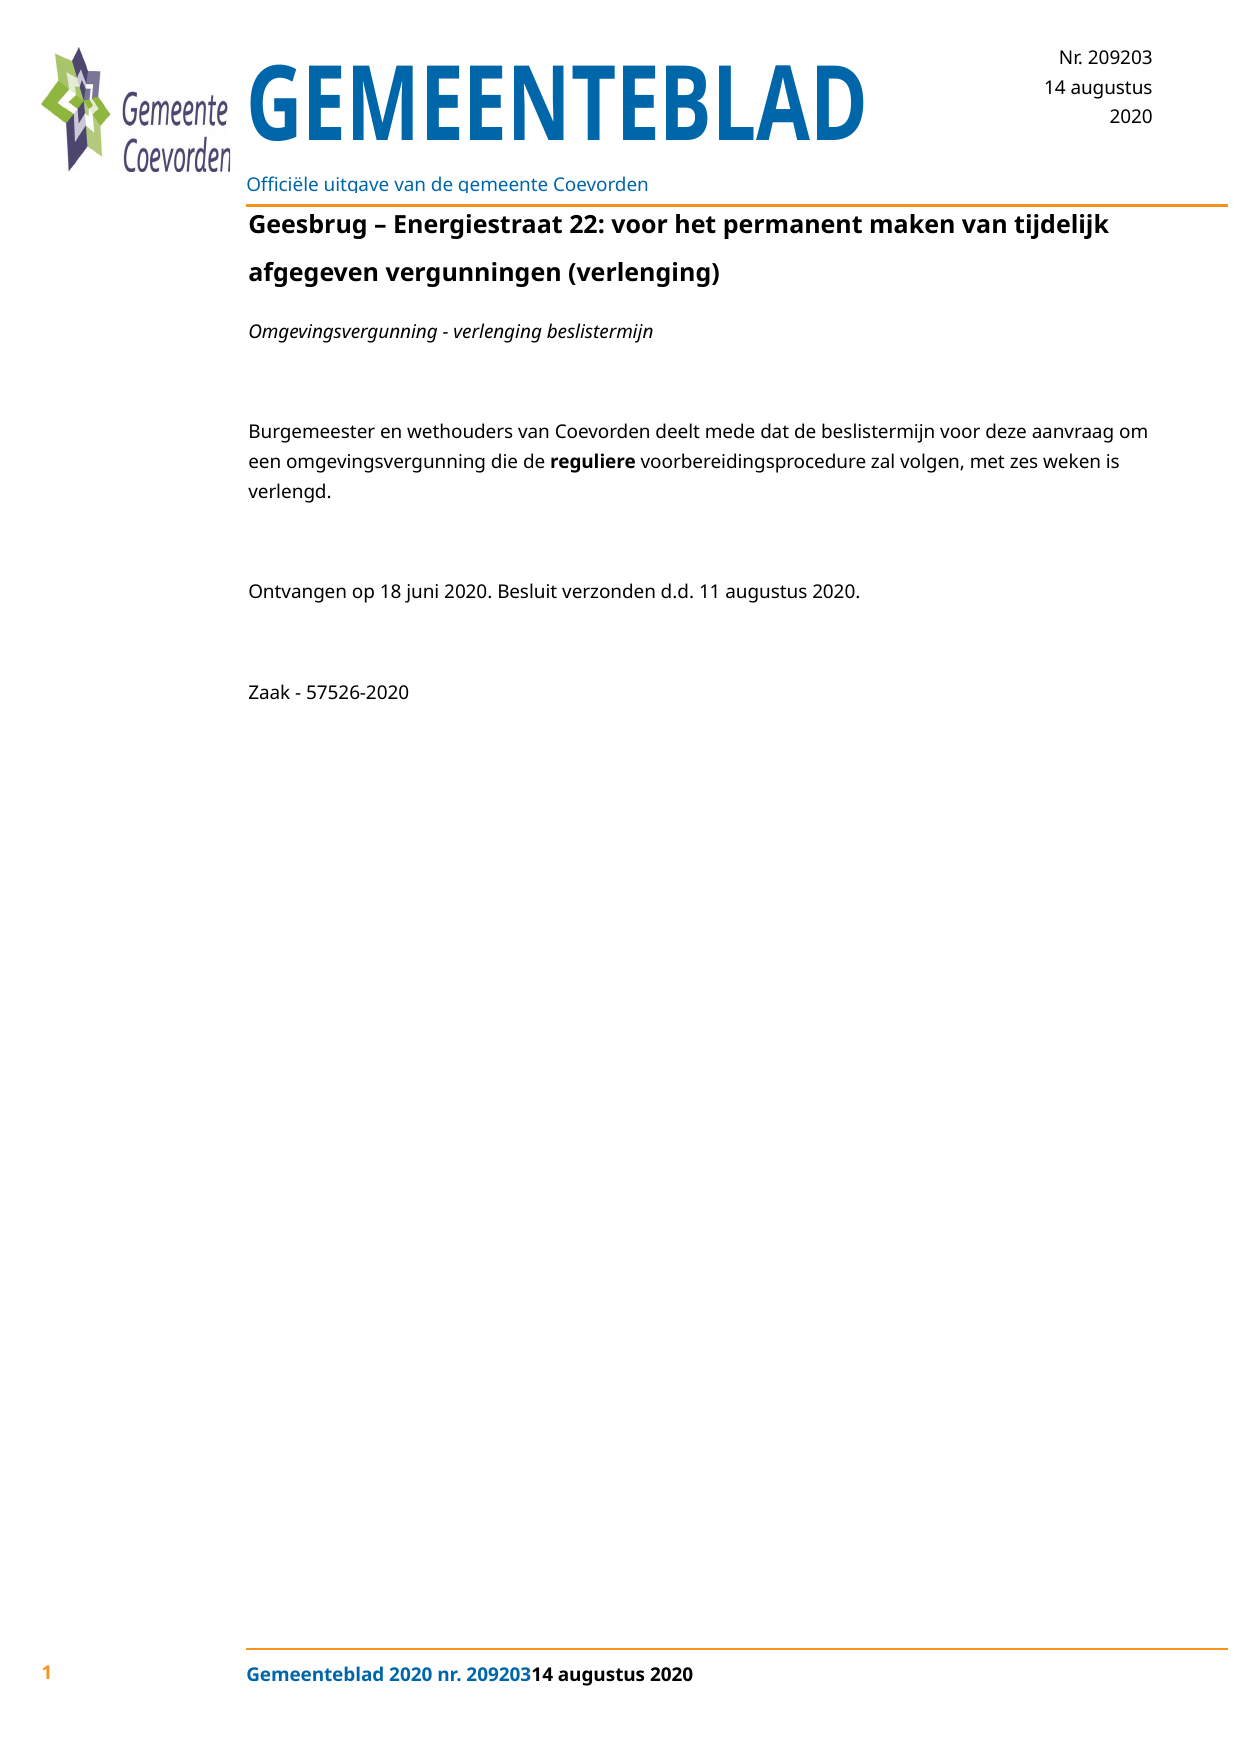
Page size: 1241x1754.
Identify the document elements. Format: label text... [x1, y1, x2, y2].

text Ontvangen op 18 juni 2020. Besluit verzonden d.d. 11 augustus 2020. [248, 579, 1152, 604]
picture [41, 47, 231, 172]
text Burgemeester en wethouders van Coevorden deelt mede dat de beslistermijn voor deze aanvraag om een omgevingsvergunning die de reguliere voorbereidingsprocedure zal volgen, met zes weken is verlengd. [248, 419, 1152, 504]
text Zaak - 57526-2020 [248, 679, 1152, 705]
text Geesbrug – Energiestraat 22: voor het permanent maken van tijdelijk afgegeven vergunningen (verlenging) [248, 207, 1152, 288]
text Omgevingsvergunning - verlenging beslistermijn [248, 318, 1152, 344]
